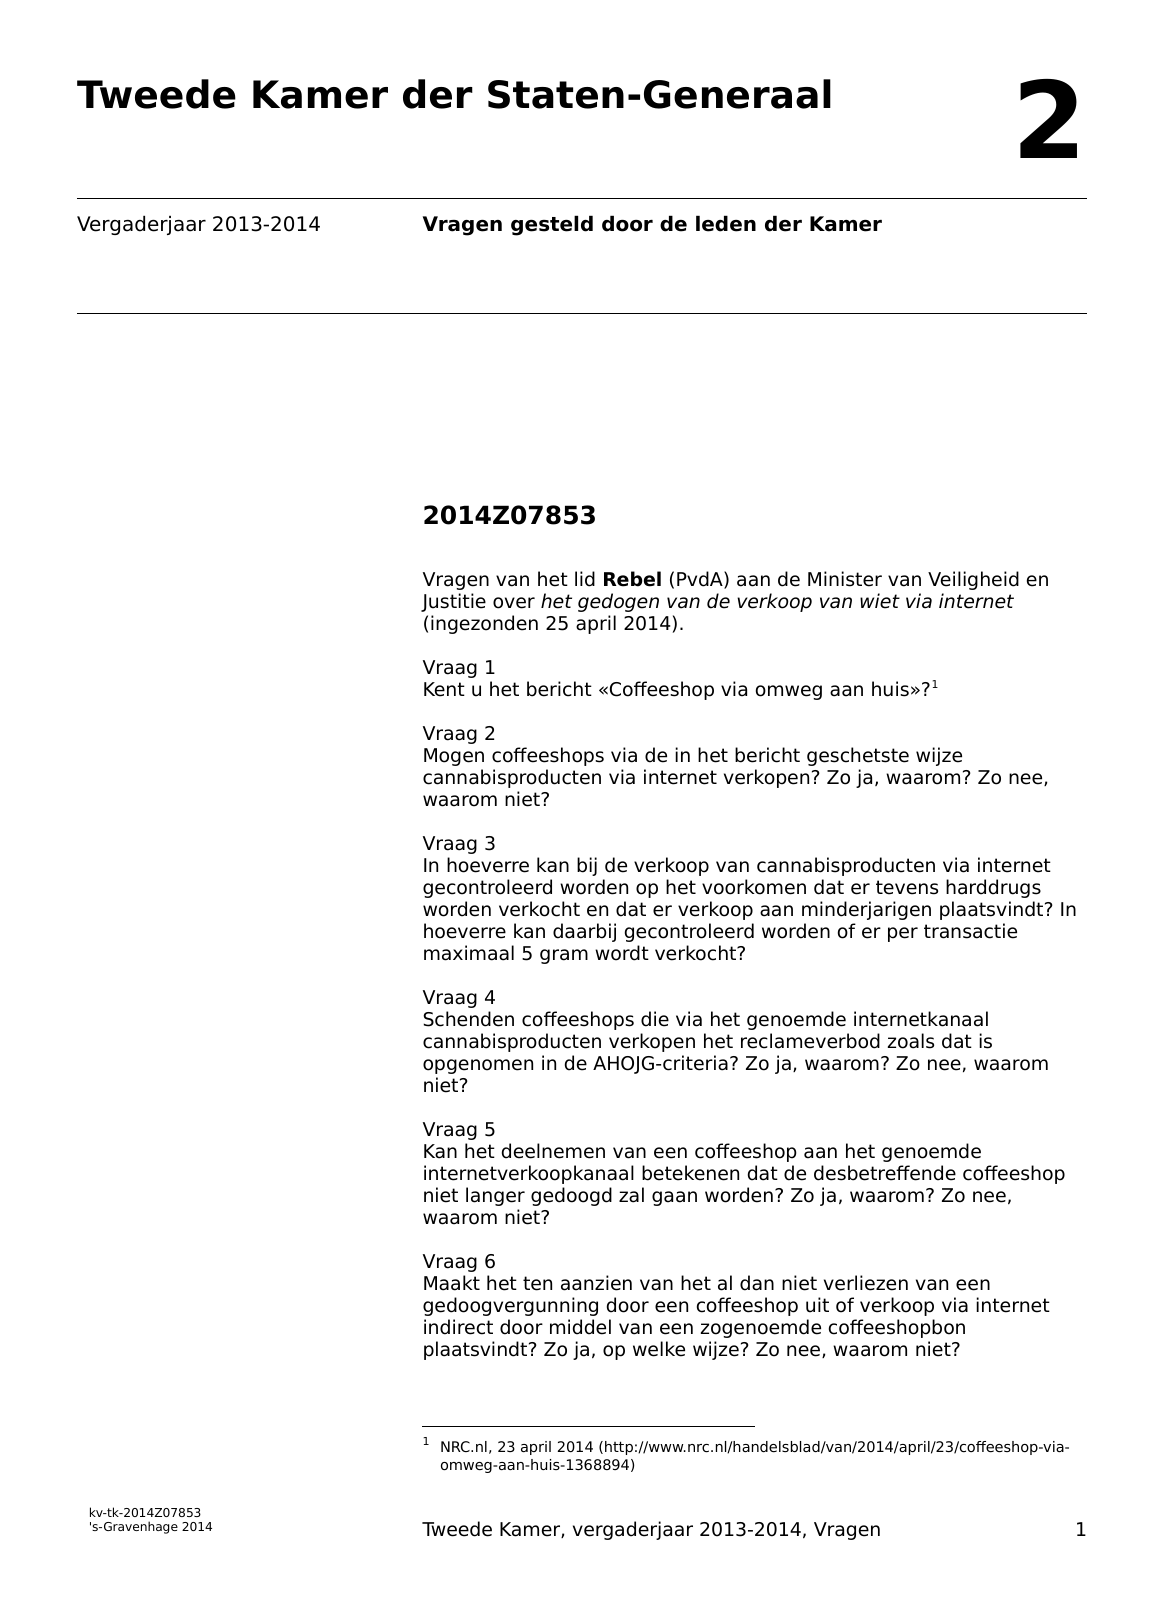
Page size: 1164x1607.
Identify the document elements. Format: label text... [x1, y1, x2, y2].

text Schenden coffeeshops die via het genoemde internetkanaal cannabisproducten verkopen het reclameverbod zoals dat is opgenomen in de AHOJG-criteria? Zo ja, waarom? Zo nee, waarom niet? [422, 1009, 1087, 1097]
text Maakt het ten aanzien van het al dan niet verliezen van een gedoogvergunning door een coffeeshop uit of verkoop via internet indirect door middel van een zogenoemde coffeeshopbon plaatsvindt? Zo ja, op welke wijze? Zo nee, waarom niet? [422, 1273, 1087, 1361]
text In hoeverre kan bij de verkoop van cannabisproducten via internet gecontroleerd worden op het voorkomen dat er tevens harddrugs worden verkocht en dat er verkoop aan minderjarigen plaatsvindt? In hoeverre kan daarbij gecontroleerd worden of er per transactie maximaal 5 gram wordt verkocht? [422, 855, 1087, 965]
text Vraag 1 [422, 657, 1087, 679]
table_cell Vergaderjaar 2013-2014 [77, 199, 422, 313]
text Vraag 4 [422, 987, 1087, 1009]
text Mogen coffeeshops via de in het bericht geschetste wijze cannabisproducten via internet verkopen? Zo ja, waarom? Zo nee, waarom niet? [422, 745, 1087, 811]
text Kan het deelnemen van een coffeeshop aan het genoemde internetverkoopkanaal betekenen dat de desbetreffende coffeeshop niet langer gedoogd zal gaan worden? Zo ja, waarom? Zo nee, waarom niet? [422, 1141, 1087, 1229]
text 2014Z07853 [422, 501, 1087, 531]
text Vragen van het lid Rebel (PvdA) aan de Minister van Veiligheid en Justitie over het gedogen van de verkoop van wiet via internet (ingezonden 25 april 2014). [422, 569, 1087, 635]
table_header 2 [886, 59, 1087, 198]
text 's-Gravenhage 2014 [88, 1520, 323, 1534]
text Kent u het bericht «Coffeeshop via omweg aan huis»? [422, 679, 1087, 701]
text kv-tk-2014Z07853 [88, 1506, 323, 1520]
text Vraag 3 [422, 833, 1087, 855]
text Vraag 5 [422, 1119, 1087, 1141]
table_cell Vragen gesteld door de leden der Kamer [422, 199, 1087, 313]
table_header Tweede Kamer der Staten-Generaal [77, 59, 886, 198]
text Vraag 2 [422, 723, 1087, 745]
text NRC.nl, 23 april 2014 (http://www.nrc.nl/handelsblad/van/2014/april/23/coffeeshop-via-omweg-aan-huis-1368894) [422, 1435, 1087, 1474]
text Vraag 6 [422, 1251, 1087, 1273]
